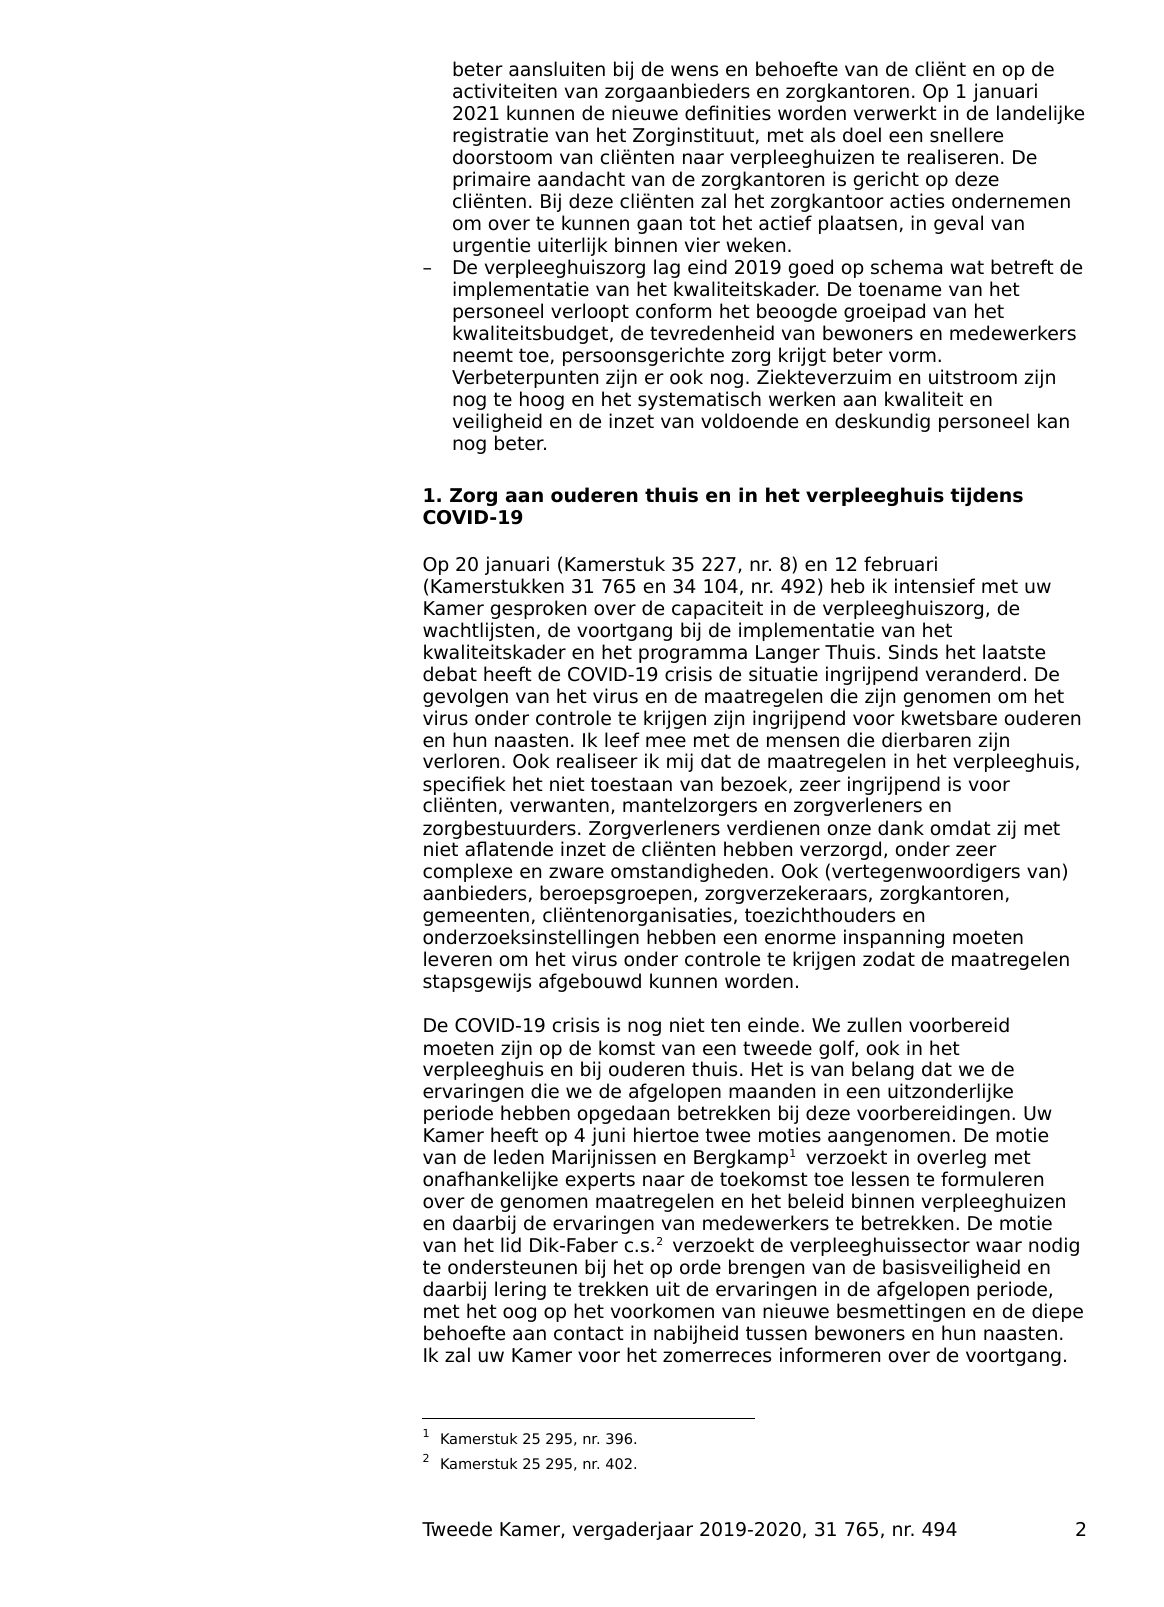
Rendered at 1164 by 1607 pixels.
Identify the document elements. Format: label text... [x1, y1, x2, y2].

text De COVID-19 crisis is nog niet ten einde. We zullen voorbereid moeten zijn op de komst van een tweede golf, ook in het verpleeghuis en bij ouderen thuis. Het is van belang dat we de ervaringen die we de afgelopen maanden in een uitzonderlijke periode hebben opgedaan betrekken bij deze voorbereidingen. Uw Kamer heeft op 4 juni hiertoe twee moties aangenomen. De motie van de leden Marijnissen en Bergkamp verzoekt in overleg met onafhankelijke experts naar de toekomst toe lessen te formuleren over de genomen maatregelen en het beleid binnen verpleeghuizen en daarbij de ervaringen van medewerkers te betrekken. De motie van het lid Dik-Faber c.s. verzoekt de verpleeghuissector waar nodig te ondersteunen bij het op orde brengen van de basisveiligheid en daarbij lering te trekken uit de ervaringen in de afgelopen periode, met het oog op het voorkomen van nieuwe besmettingen en de diepe behoefte aan contact in nabijheid tussen bewoners en hun naasten. Ik zal uw Kamer voor het zomerreces informeren over de voortgang. [422, 1015, 1087, 1367]
text Kamerstuk 25 295, nr. 396. [422, 1427, 1087, 1449]
text beter aansluiten bij de wens en behoefte van de cliënt en op de activiteiten van zorgaanbieders en zorgkantoren. Op 1 januari 2021 kunnen de nieuwe definities worden verwerkt in de landelijke registratie van het Zorginstituut, met als doel een snellere doorstoom van cliënten naar verpleeghuizen te realiseren. De primaire aandacht van de zorgkantoren is gericht op deze cliënten. Bij deze cliënten zal het zorgkantoor acties ondernemen om over te kunnen gaan tot het actief plaatsen, in geval van urgentie uiterlijk binnen vier weken. [422, 59, 1087, 257]
subtitle 1. Zorg aan ouderen thuis en in het verpleeghuis tijdens COVID-19 [422, 485, 1087, 529]
text – De verpleeghuiszorg lag eind 2019 goed op schema wat betreft de implementatie van het kwaliteitskader. De toename van het personeel verloopt conform het beoogde groeipad van het kwaliteitsbudget, de tevredenheid van bewoners en medewerkers neemt toe, persoonsgerichte zorg krijgt beter vorm. Verbeterpunten zijn er ook nog. Ziekteverzuim en uitstroom zijn nog te hoog en het systematisch werken aan kwaliteit en veiligheid en de inzet van voldoende en deskundig personeel kan nog beter. [422, 257, 1087, 455]
text Op 20 januari (Kamerstuk 35 227, nr. 8) en 12 februari (Kamerstukken 31 765 en 34 104, nr. 492) heb ik intensief met uw Kamer gesproken over de capaciteit in de verpleeghuiszorg, de wachtlijsten, de voortgang bij de implementatie van het kwaliteitskader en het programma Langer Thuis. Sinds het laatste debat heeft de COVID-19 crisis de situatie ingrijpend veranderd. De gevolgen van het virus en de maatregelen die zijn genomen om het virus onder controle te krijgen zijn ingrijpend voor kwetsbare ouderen en hun naasten. Ik leef mee met de mensen die dierbaren zijn verloren. Ook realiseer ik mij dat de maatregelen in het verpleeghuis, specifiek het niet toestaan van bezoek, zeer ingrijpend is voor cliënten, verwanten, mantelzorgers en zorgverleners en zorgbestuurders. Zorgverleners verdienen onze dank omdat zij met niet aflatende inzet de cliënten hebben verzorgd, onder zeer complexe en zware omstandigheden. Ook (vertegenwoordigers van) aanbieders, beroepsgroepen, zorgverzekeraars, zorgkantoren, gemeenten, cliëntenorganisaties, toezichthouders en onderzoeksinstellingen hebben een enorme inspanning moeten leveren om het virus onder controle te krijgen zodat de maatregelen stapsgewijs afgebouwd kunnen worden. [422, 554, 1087, 993]
text Kamerstuk 25 295, nr. 402. [422, 1452, 1087, 1474]
